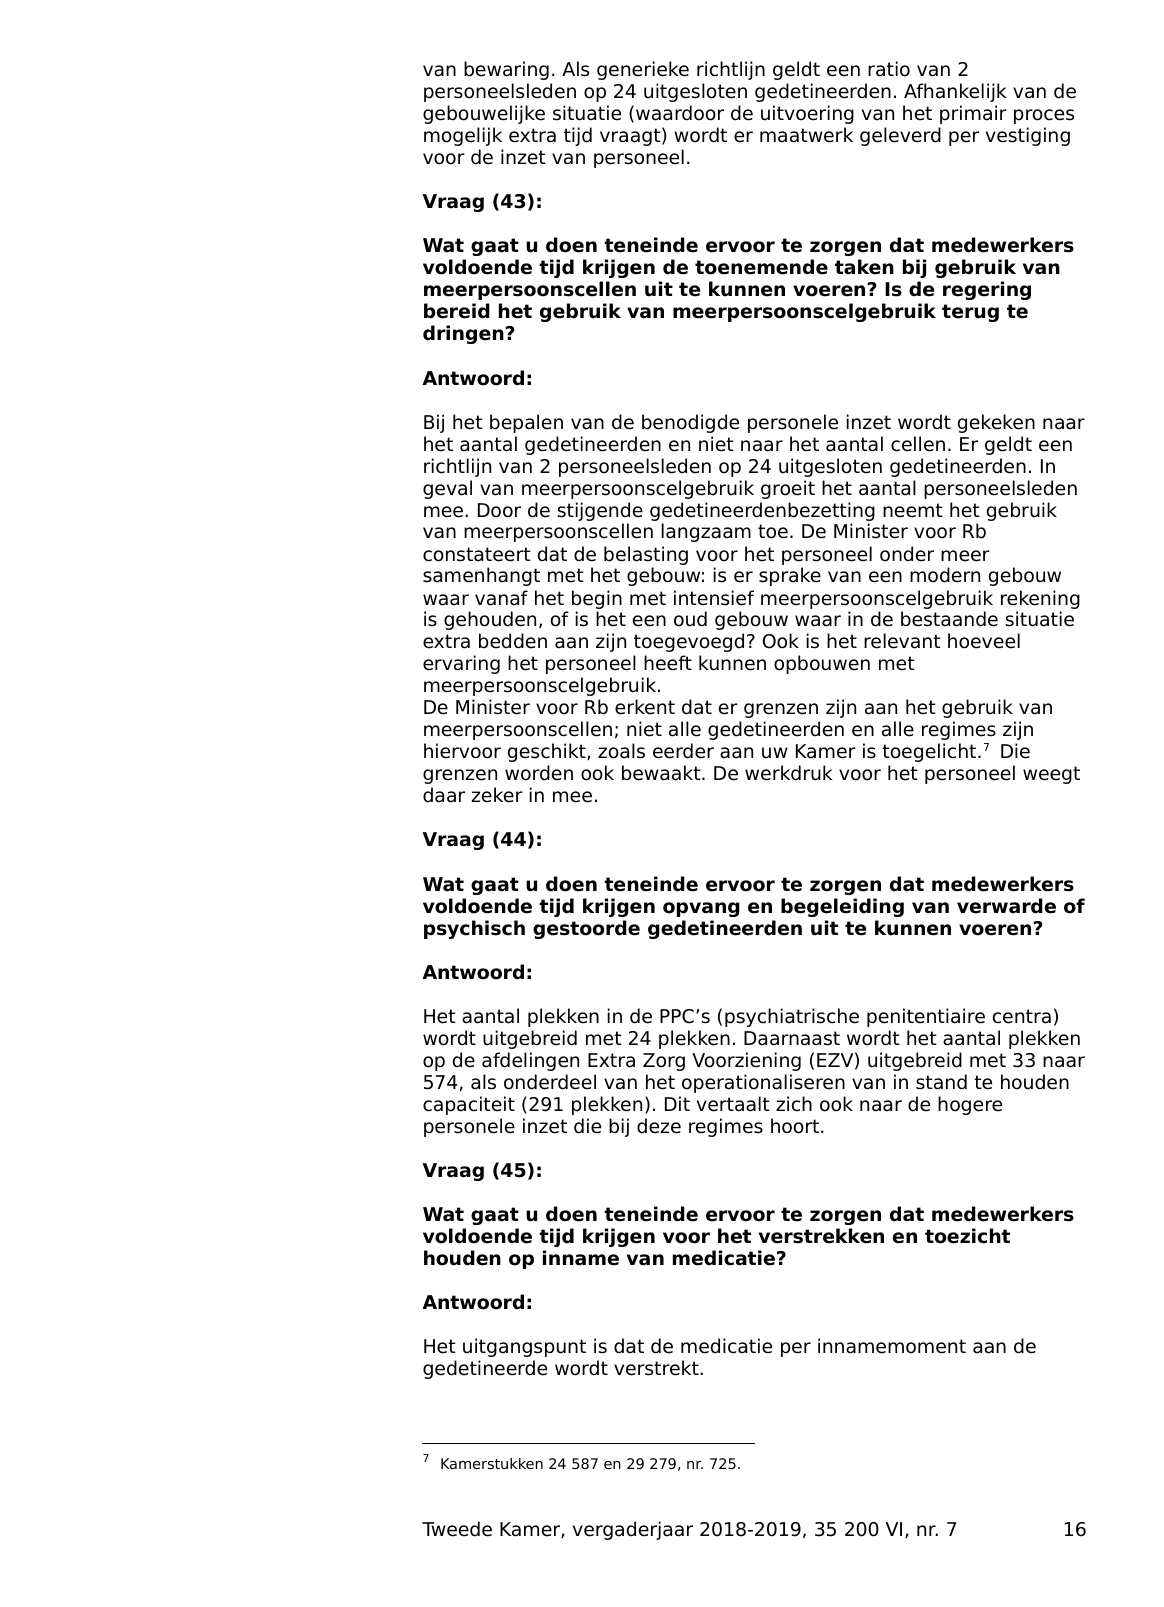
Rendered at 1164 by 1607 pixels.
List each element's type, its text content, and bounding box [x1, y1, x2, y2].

text Kamerstukken 24 587 en 29 279, nr. 725. [422, 1452, 1087, 1474]
text Wat gaat u doen teneinde ervoor te zorgen dat medewerkers voldoende tijd krijgen opvang en begeleiding van verwarde of psychisch gestoorde gedetineerden uit te kunnen voeren? [422, 873, 1087, 939]
subtitle Vraag (44): [422, 829, 1087, 851]
text Bij het bepalen van de benodigde personele inzet wordt gekeken naar het aantal gedetineerden en niet naar het aantal cellen. Er geldt een richtlijn van 2 personeelsleden op 24 uitgesloten gedetineerden. In geval van meerpersoonscelgebruik groeit het aantal personeelsleden mee. Door de stijgende gedetineerdenbezetting neemt het gebruik van meerpersoonscellen langzaam toe. De Minister voor Rb constateert dat de belasting voor het personeel onder meer samenhangt met het gebouw: is er sprake van een modern gebouw waar vanaf het begin met intensief meerpersoonscelgebruik rekening is gehouden, of is het een oud gebouw waar in de bestaande situatie extra bedden aan zijn toegevoegd? Ook is het relevant hoeveel ervaring het personeel heeft kunnen opbouwen met meerpersoonscelgebruik. [422, 412, 1087, 697]
text Wat gaat u doen teneinde ervoor te zorgen dat medewerkers voldoende tijd krijgen de toenemende taken bij gebruik van meerpersoonscellen uit te kunnen voeren? Is de regering bereid het gebruik van meerpersoonscelgebruik terug te dringen? [422, 235, 1087, 345]
text van bewaring. Als generieke richtlijn geldt een ratio van 2 personeelsleden op 24 uitgesloten gedetineerden. Afhankelijk van de gebouwelijke situatie (waardoor de uitvoering van het primair proces mogelijk extra tijd vraagt) wordt er maatwerk geleverd per vestiging voor de inzet van personeel. [422, 59, 1087, 169]
text De Minister voor Rb erkent dat er grenzen zijn aan het gebruik van meerpersoonscellen; niet alle gedetineerden en alle regimes zijn hiervoor geschikt, zoals eerder aan uw Kamer is toegelicht. Die grenzen worden ook bewaakt. De werkdruk voor het personeel weegt daar zeker in mee. [422, 697, 1087, 807]
subtitle Vraag (45): [422, 1160, 1087, 1182]
text Wat gaat u doen teneinde ervoor te zorgen dat medewerkers voldoende tijd krijgen voor het verstrekken en toezicht houden op inname van medicatie? [422, 1204, 1087, 1270]
text Het uitgangspunt is dat de medicatie per innamemoment aan de gedetineerde wordt verstrekt. [422, 1336, 1087, 1380]
subtitle Antwoord: [422, 962, 1087, 984]
subtitle Vraag (43): [422, 191, 1087, 213]
subtitle Antwoord: [422, 1292, 1087, 1314]
text Het aantal plekken in de PPC’s (psychiatrische penitentiaire centra) wordt uitgebreid met 24 plekken. Daarnaast wordt het aantal plekken op de afdelingen Extra Zorg Voorziening (EZV) uitgebreid met 33 naar 574, als onderdeel van het operationaliseren van in stand te houden capaciteit (291 plekken). Dit vertaalt zich ook naar de hogere personele inzet die bij deze regimes hoort. [422, 1006, 1087, 1138]
subtitle Antwoord: [422, 367, 1087, 389]
